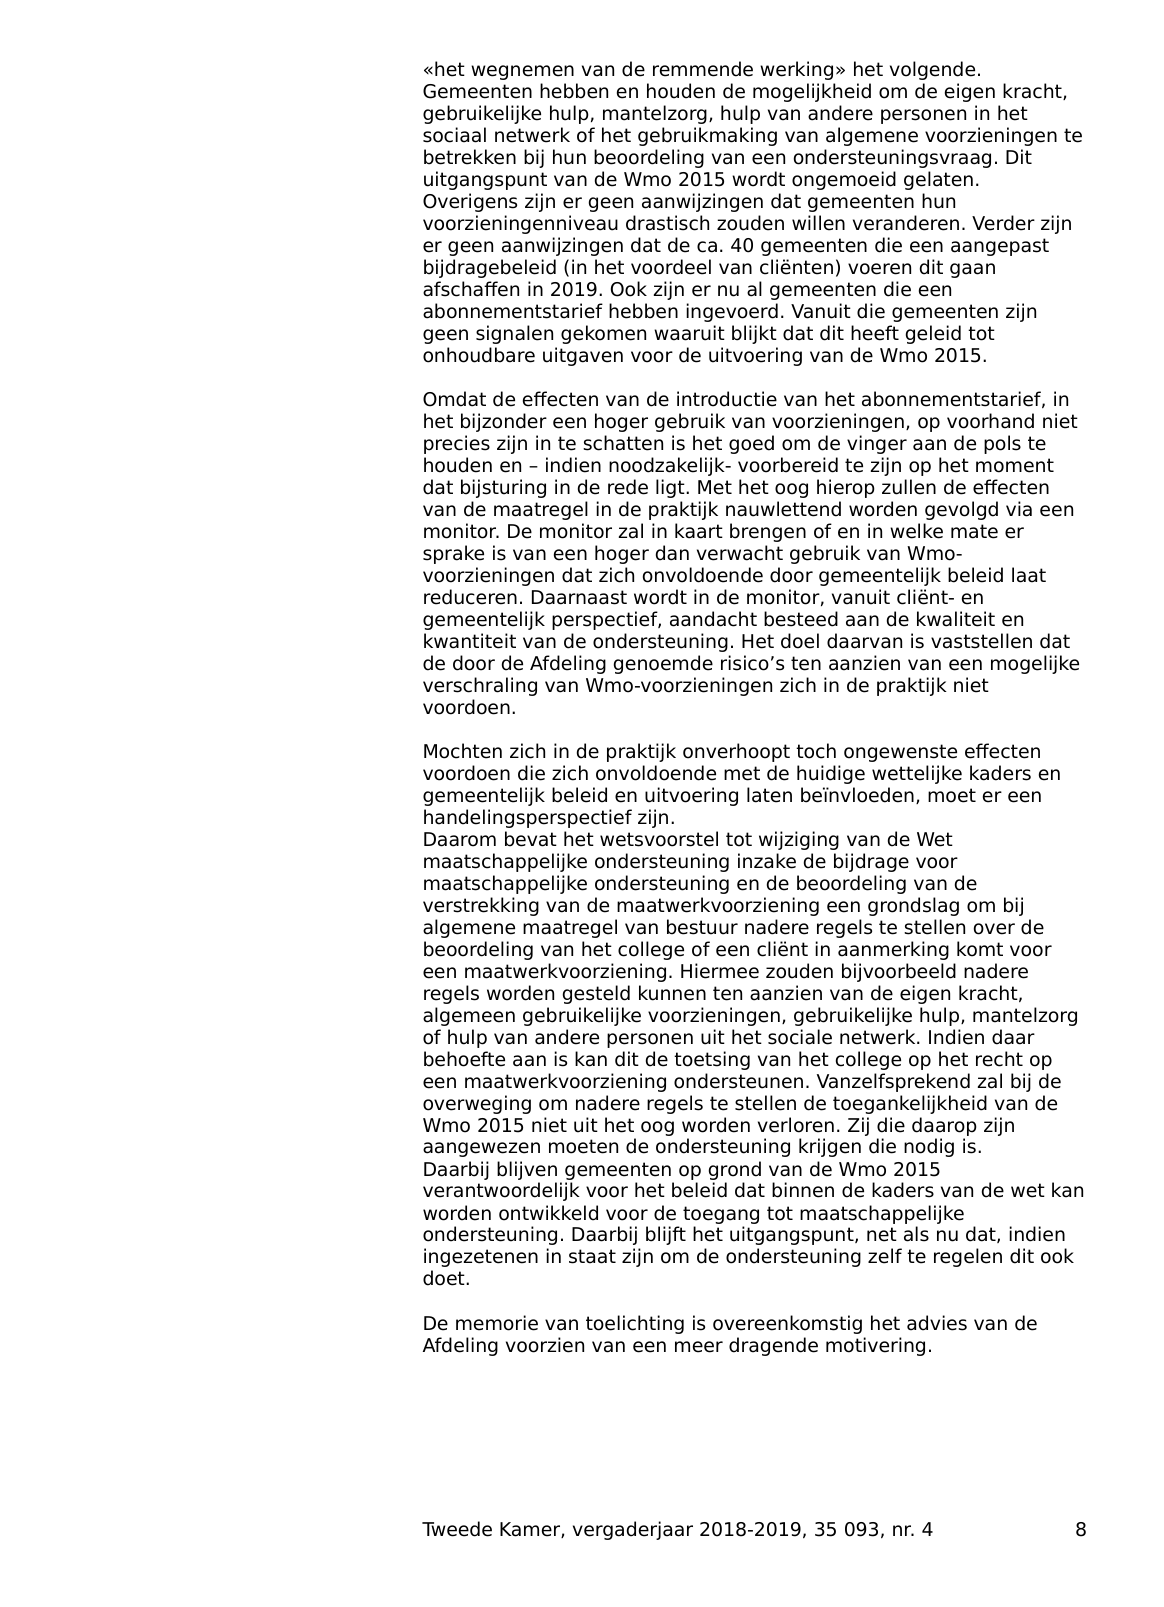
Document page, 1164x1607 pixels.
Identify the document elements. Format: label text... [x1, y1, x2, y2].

text De memorie van toelichting is overeenkomstig het advies van de Afdeling voorzien van een meer dragende motivering. [422, 1312, 1087, 1356]
text Mochten zich in de praktijk onverhoopt toch ongewenste effecten voordoen die zich onvoldoende met de huidige wettelijke kaders en gemeentelijk beleid en uitvoering laten beïnvloeden, moet er een handelingsperspectief zijn. [422, 741, 1087, 829]
text Omdat de effecten van de introductie van het abonnementstarief, in het bijzonder een hoger gebruik van voorzieningen, op voorhand niet precies zijn in te schatten is het goed om de vinger aan de pols te houden en – indien noodzakelijk- voorbereid te zijn op het moment dat bijsturing in de rede ligt. Met het oog hierop zullen de effecten van de maatregel in de praktijk nauwlettend worden gevolgd via een monitor. De monitor zal in kaart brengen of en in welke mate er sprake is van een hoger dan verwacht gebruik van Wmo-voorzieningen dat zich onvoldoende door gemeentelijk beleid laat reduceren. Daarnaast wordt in de monitor, vanuit cliënt- en gemeentelijk perspectief, aandacht besteed aan de kwaliteit en kwantiteit van de ondersteuning. Het doel daarvan is vaststellen dat de door de Afdeling genoemde risico’s ten aanzien van een mogelijke verschraling van Wmo-voorzieningen zich in de praktijk niet voordoen. [422, 389, 1087, 719]
text Overigens zijn er geen aanwijzingen dat gemeenten hun voorzieningenniveau drastisch zouden willen veranderen. Verder zijn er geen aanwijzingen dat de ca. 40 gemeenten die een aangepast bijdragebeleid (in het voordeel van cliënten) voeren dit gaan afschaffen in 2019. Ook zijn er nu al gemeenten die een abonnementstarief hebben ingevoerd. Vanuit die gemeenten zijn geen signalen gekomen waaruit blijkt dat dit heeft geleid tot onhoudbare uitgaven voor de uitvoering van de Wmo 2015. [422, 191, 1087, 367]
text «het wegnemen van de remmende werking» het volgende. Gemeenten hebben en houden de mogelijkheid om de eigen kracht, gebruikelijke hulp, mantelzorg, hulp van andere personen in het sociaal netwerk of het gebruikmaking van algemene voorzieningen te betrekken bij hun beoordeling van een ondersteuningsvraag. Dit uitgangspunt van de Wmo 2015 wordt ongemoeid gelaten. [422, 59, 1087, 191]
text Daarbij blijven gemeenten op grond van de Wmo 2015 verantwoordelijk voor het beleid dat binnen de kaders van de wet kan worden ontwikkeld voor de toegang tot maatschappelijke ondersteuning. Daarbij blijft het uitgangspunt, net als nu dat, indien ingezetenen in staat zijn om de ondersteuning zelf te regelen dit ook doet. [422, 1158, 1087, 1290]
text Daarom bevat het wetsvoorstel tot wijziging van de Wet maatschappelijke ondersteuning inzake de bijdrage voor maatschappelijke ondersteuning en de beoordeling van de verstrekking van de maatwerkvoorziening een grondslag om bij algemene maatregel van bestuur nadere regels te stellen over de beoordeling van het college of een cliënt in aanmerking komt voor een maatwerkvoorziening. Hiermee zouden bijvoorbeeld nadere regels worden gesteld kunnen ten aanzien van de eigen kracht, algemeen gebruikelijke voorzieningen, gebruikelijke hulp, mantelzorg of hulp van andere personen uit het sociale netwerk. Indien daar behoefte aan is kan dit de toetsing van het college op het recht op een maatwerkvoorziening ondersteunen. Vanzelfsprekend zal bij de overweging om nadere regels te stellen de toegankelijkheid van de Wmo 2015 niet uit het oog worden verloren. Zij die daarop zijn aangewezen moeten de ondersteuning krijgen die nodig is. [422, 829, 1087, 1158]
